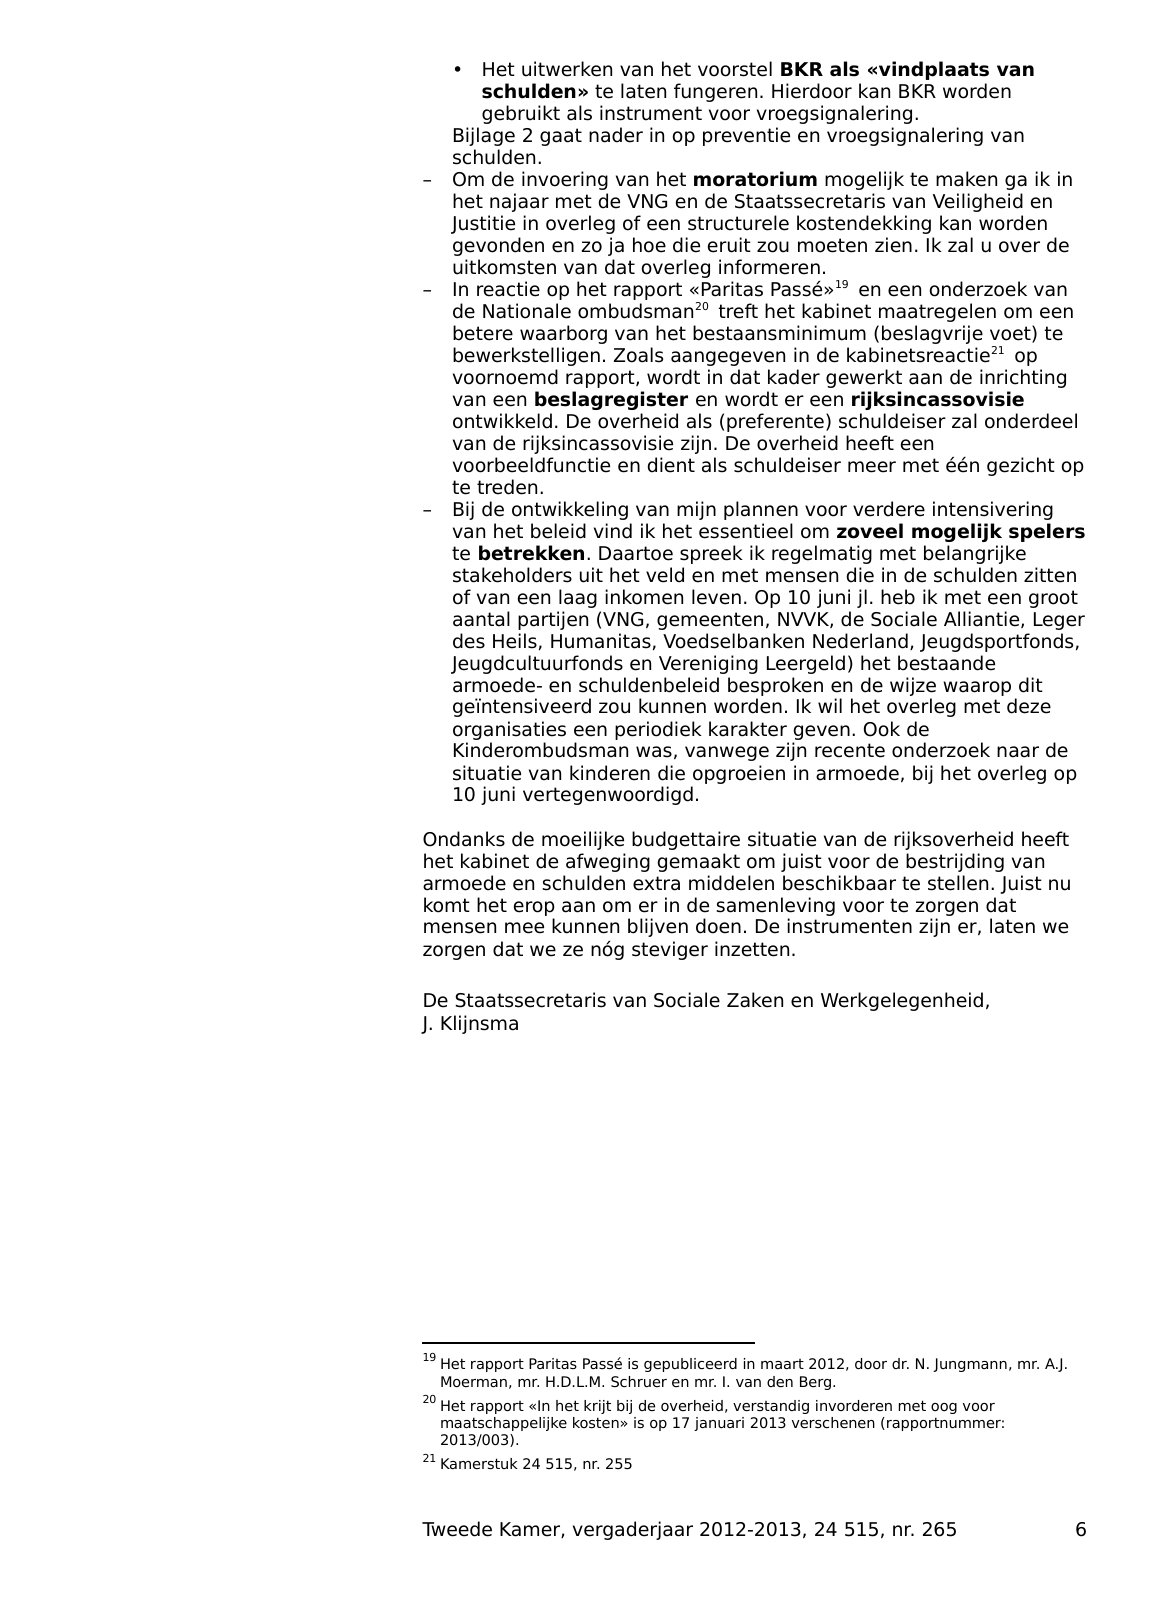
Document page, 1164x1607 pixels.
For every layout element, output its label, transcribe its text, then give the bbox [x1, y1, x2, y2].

text • Het uitwerken van het voorstel BKR als «vindplaats van schulden» te laten fungeren. Hierdoor kan BKR worden gebruikt als instrument voor vroegsignalering. [452, 59, 1087, 125]
text Ondanks de moeilijke budgettaire situatie van de rijksoverheid heeft het kabinet de afweging gemaakt om juist voor de bestrijding van armoede en schulden extra middelen beschikbaar te stellen. Juist nu komt het erop aan om er in de samenleving voor te zorgen dat mensen mee kunnen blijven doen. De instrumenten zijn er, laten we zorgen dat we ze nóg steviger inzetten. [422, 828, 1087, 960]
text Kamerstuk 24 515, nr. 255 [422, 1452, 1087, 1474]
text Het rapport «In het krijt bij de overheid, verstandig invorderen met oog voor maatschappelijke kosten» is op 17 januari 2013 verschenen (rapportnummer: 2013/003). [422, 1393, 1087, 1449]
text De Staatssecretaris van Sociale Zaken en Werkgelegenheid, J. Klijnsma [422, 990, 1087, 1034]
text Bijlage 2 gaat nader in op preventie en vroegsignalering van schulden. [452, 125, 1087, 169]
text Het rapport Paritas Passé is gepubliceerd in maart 2012, door dr. N. Jungmann, mr. A.J. Moerman, mr. H.D.L.M. Schruer en mr. I. van den Berg. [422, 1352, 1087, 1391]
text – Bij de ontwikkeling van mijn plannen voor verdere intensivering van het beleid vind ik het essentieel om zoveel mogelijk spelers te betrekken. Daartoe spreek ik regelmatig met belangrijke stakeholders uit het veld en met mensen die in de schulden zitten of van een laag inkomen leven. Op 10 juni jl. heb ik met een groot aantal partijen (VNG, gemeenten, NVVK, de Sociale Alliantie, Leger des Heils, Humanitas, Voedselbanken Nederland, Jeugdsportfonds, Jeugdcultuurfonds en Vereniging Leergeld) het bestaande armoede- en schuldenbeleid besproken en de wijze waarop dit geïntensiveerd zou kunnen worden. Ik wil het overleg met deze organisaties een periodiek karakter geven. Ook de Kinderombudsman was, vanwege zijn recente onderzoek naar de situatie van kinderen die opgroeien in armoede, bij het overleg op 10 juni vertegenwoordigd. [422, 499, 1087, 806]
text – In reactie op het rapport «Paritas Passé» en een onderzoek van de Nationale ombudsman treft het kabinet maatregelen om een betere waarborg van het bestaansminimum (beslagvrije voet) te bewerkstelligen. Zoals aangegeven in de kabinetsreactie op voornoemd rapport, wordt in dat kader gewerkt aan de inrichting van een beslagregister en wordt er een rijksincassovisie ontwikkeld. De overheid als (preferente) schuldeiser zal onderdeel van de rijksincassovisie zijn. De overheid heeft een voorbeeldfunctie en dient als schuldeiser meer met één gezicht op te treden. [422, 279, 1087, 499]
text – Om de invoering van het moratorium mogelijk te maken ga ik in het najaar met de VNG en de Staatssecretaris van Veiligheid en Justitie in overleg of een structurele kostendekking kan worden gevonden en zo ja hoe die eruit zou moeten zien. Ik zal u over de uitkomsten van dat overleg informeren. [422, 169, 1087, 279]
